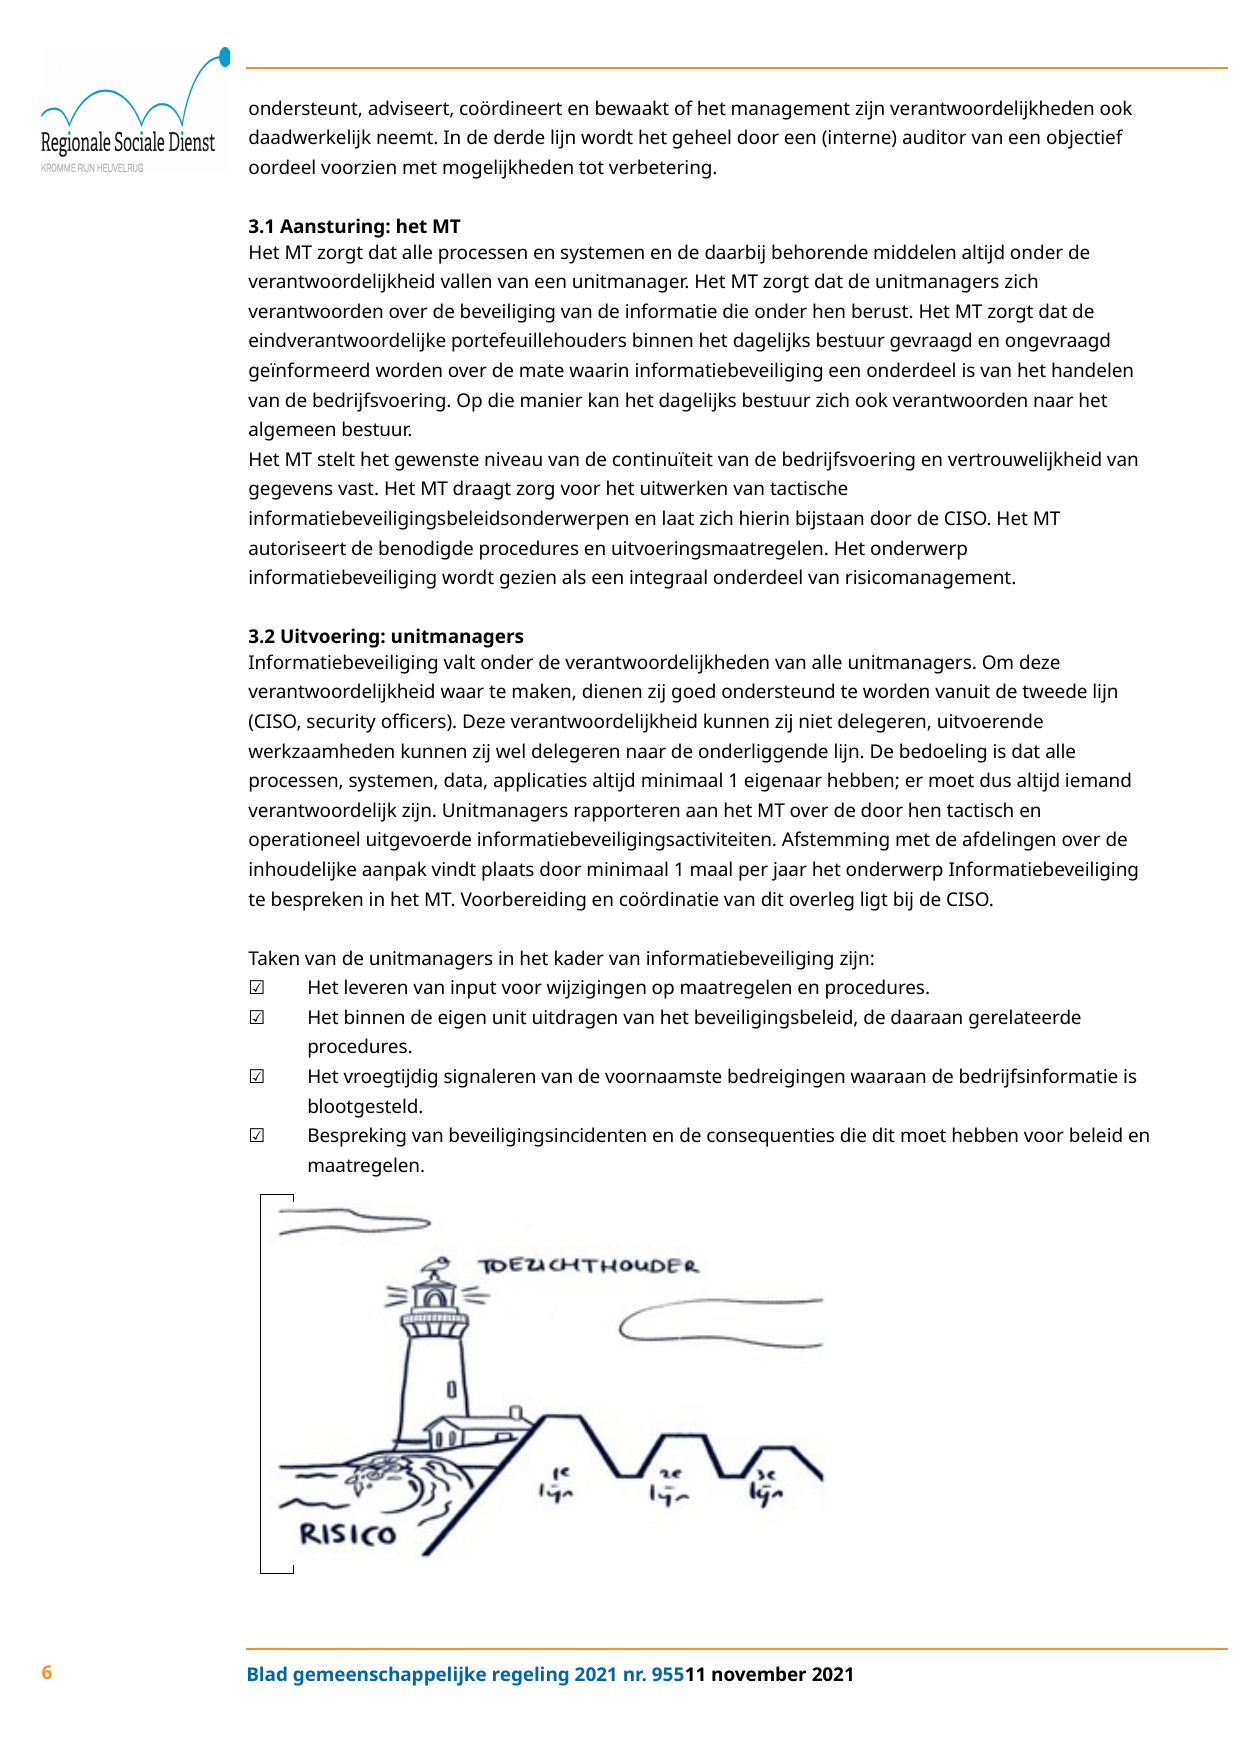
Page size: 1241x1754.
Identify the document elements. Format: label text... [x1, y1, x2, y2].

list Bespreking van beveiligingsincidenten en de consequenties die dit moet hebben voor beleid en maatregelen. [248, 1122, 1152, 1178]
picture [41, 47, 231, 172]
text 3.1 Aansturing: het MT [248, 213, 1152, 239]
list Het binnen de eigen unit uitdragen van het beveiligingsbeleid, de daaraan gerelateerde procedures. [248, 1004, 1152, 1059]
picture [268, 1202, 860, 1565]
text Het MT stelt het gewenste niveau van de continuïteit van de bedrijfsvoering en vertrouwelijkheid van gegevens vast. Het MT draagt zorg voor het uitwerken van tactische informatiebeveiligingsbeleidsonderwerpen en laat zich hierin bijstaan door de CISO. Het MT autoriseert de benodigde procedures en uitvoeringsmaatregelen. Het onderwerp informatiebeveiliging wordt gezien als een integraal onderdeel van risicomanagement. [248, 446, 1152, 590]
text ondersteunt, adviseert, coördineert en bewaakt of het management zijn verantwoordelijkheden ook daadwerkelijk neemt. In de derde lijn wordt het geheel door een (interne) auditor van een objectief oordeel voorzien met mogelijkheden tot verbetering. [248, 95, 1152, 180]
text Informatiebeveiliging valt onder de verantwoordelijkheden van alle unitmanagers. Om deze verantwoordelijkheid waar te maken, dienen zij goed ondersteund te worden vanuit de tweede lijn (CISO, security officers). Deze verantwoordelijkheid kunnen zij niet delegeren, uitvoerende werkzaamheden kunnen zij wel delegeren naar de onderliggende lijn. De bedoeling is dat alle processen, systemen, data, applicaties altijd minimaal 1 eigenaar hebben; er moet dus altijd iemand verantwoordelijk zijn. Unitmanagers rapporteren aan het MT over de door hen tactisch en operationeel uitgevoerde informatiebeveiligingsactiviteiten. Afstemming met de afdelingen over de inhoudelijke aanpak vindt plaats door minimaal 1 maal per jaar het onderwerp Informatiebeveiliging te bespreken in het MT. Voorbereiding en coördinatie van dit overleg ligt bij de CISO. [248, 649, 1152, 912]
text Taken van de unitmanagers in het kader van informatiebeveiliging zijn: [248, 945, 1152, 971]
list Het leveren van input voor wijzigingen op maatregelen en procedures. [248, 974, 1152, 1000]
list Het vroegtijdig signaleren van de voornaamste bedreigingen waaraan de bedrijfsinformatie is blootgesteld. [248, 1063, 1152, 1119]
text 3.2 Uitvoering: unitmanagers [248, 623, 1152, 649]
text Het MT zorgt dat alle processen en systemen en de daarbij behorende middelen altijd onder de verantwoordelijkheid vallen van een unitmanager. Het MT zorgt dat de unitmanagers zich verantwoorden over de beveiliging van de informatie die onder hen berust. Het MT zorgt dat de eindverantwoordelijke portefeuillehouders binnen het dagelijks bestuur gevraagd en ongevraagd geïnformeerd worden over de mate waarin informatiebeveiliging een onderdeel is van het handelen van de bedrijfsvoering. Op die manier kan het dagelijks bestuur zich ook verantwoorden naar het algemeen bestuur. [248, 239, 1152, 442]
